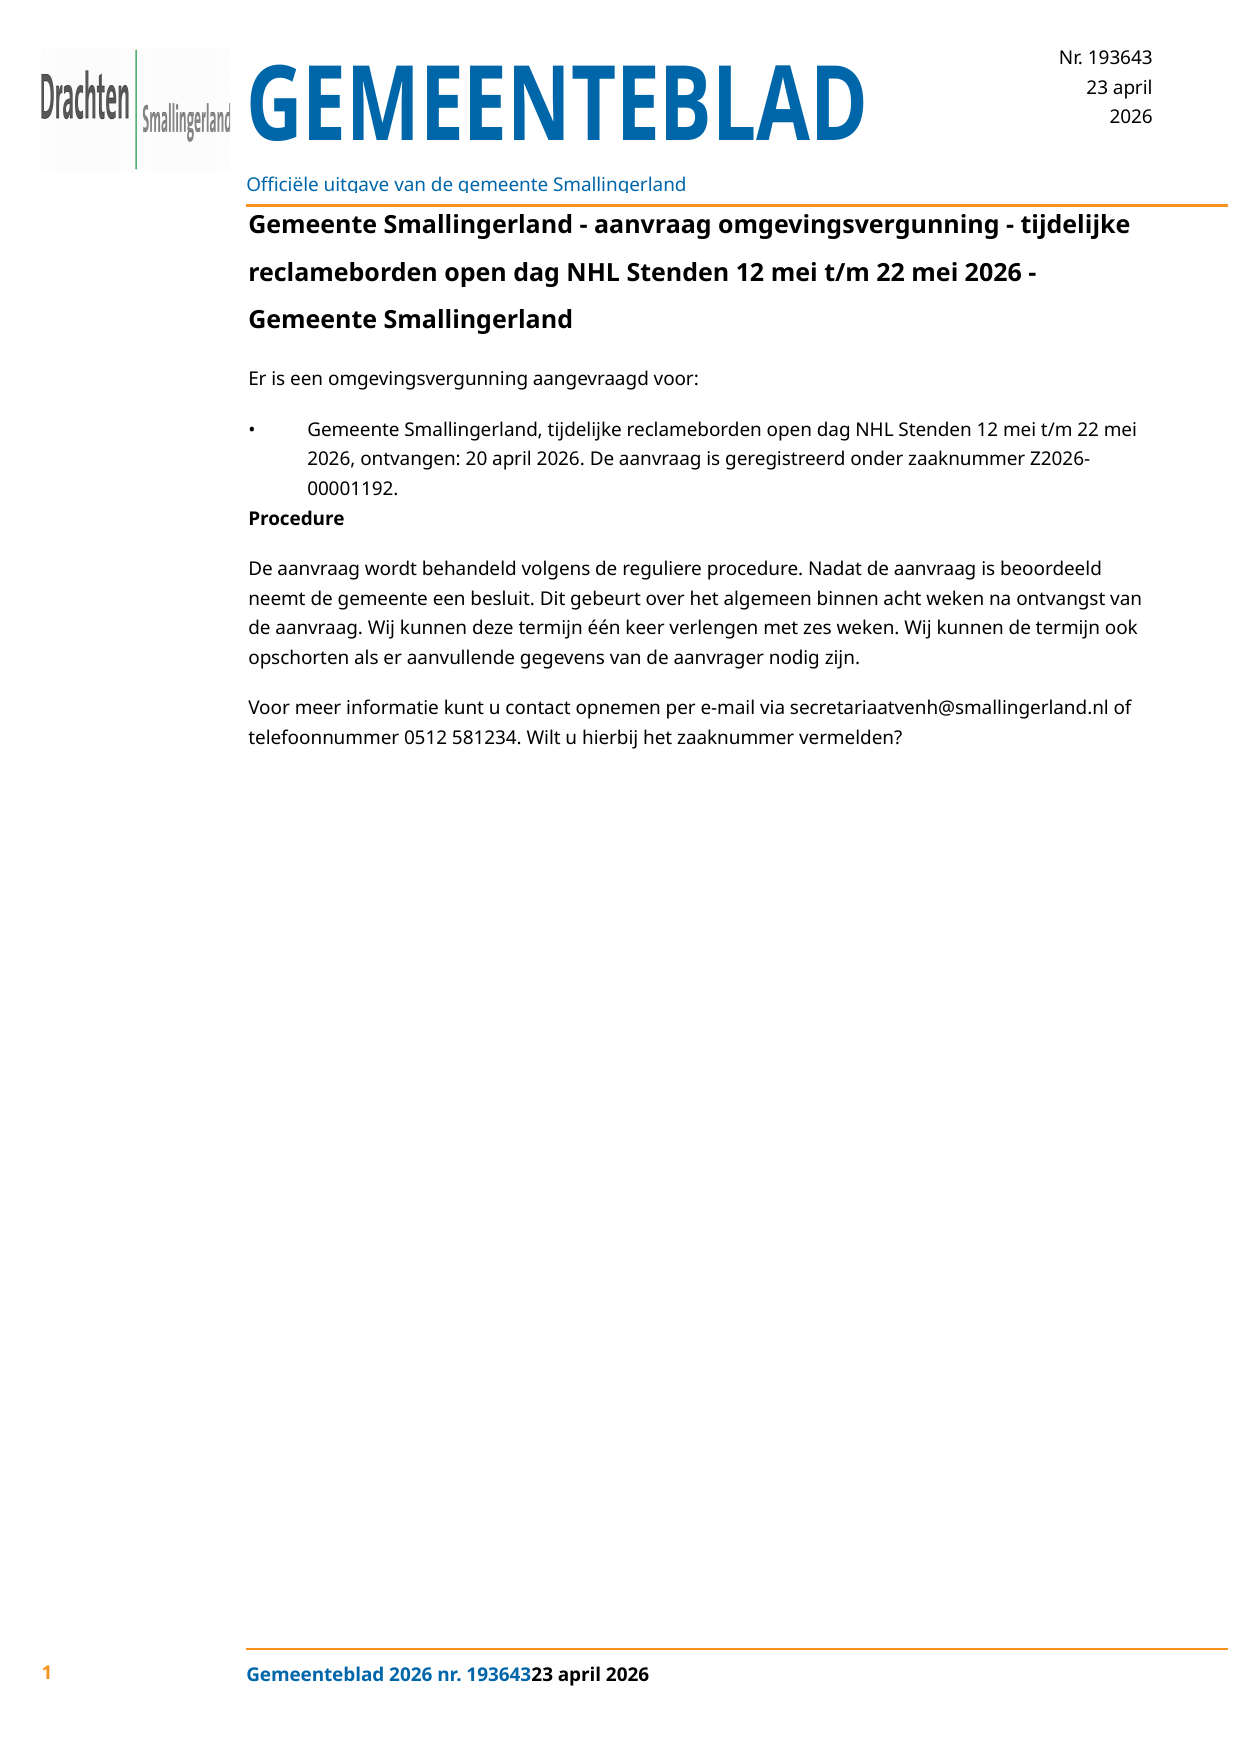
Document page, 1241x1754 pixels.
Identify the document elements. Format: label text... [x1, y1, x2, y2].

text Voor meer informatie kunt u contact opnemen per e-mail via secretariaatvenh@smallingerland.nl of telefoonnummer 0512 581234. Wilt u hierbij het zaaknummer vermelden? [248, 694, 1152, 749]
list Gemeente Smallingerland, tijdelijke reclameborden open dag NHL Stenden 12 mei t/m 22 mei 2026, ontvangen: 20 april 2026. De aanvraag is geregistreerd onder zaaknummer Z2026-00001192. [248, 416, 1152, 501]
text Gemeente Smallingerland - aanvraag omgevingsvergunning - tijdelijke reclameborden open dag NHL Stenden 12 mei t/m 22 mei 2026 - Gemeente Smallingerland [248, 207, 1152, 336]
text Procedure [248, 505, 1152, 530]
picture [41, 47, 231, 172]
text De aanvraag wordt behandeld volgens de reguliere procedure. Nadat de aanvraag is beoordeeld neemt de gemeente een besluit. Dit gebeurt over het algemeen binnen acht weken na ontvangst van de aanvraag. Wij kunnen deze termijn één keer verlengen met zes weken. Wij kunnen de termijn ook opschorten als er aanvullende gegevens van de aanvrager nodig zijn. [248, 555, 1152, 669]
text Er is een omgevingsvergunning aangevraagd voor: [248, 366, 1152, 391]
